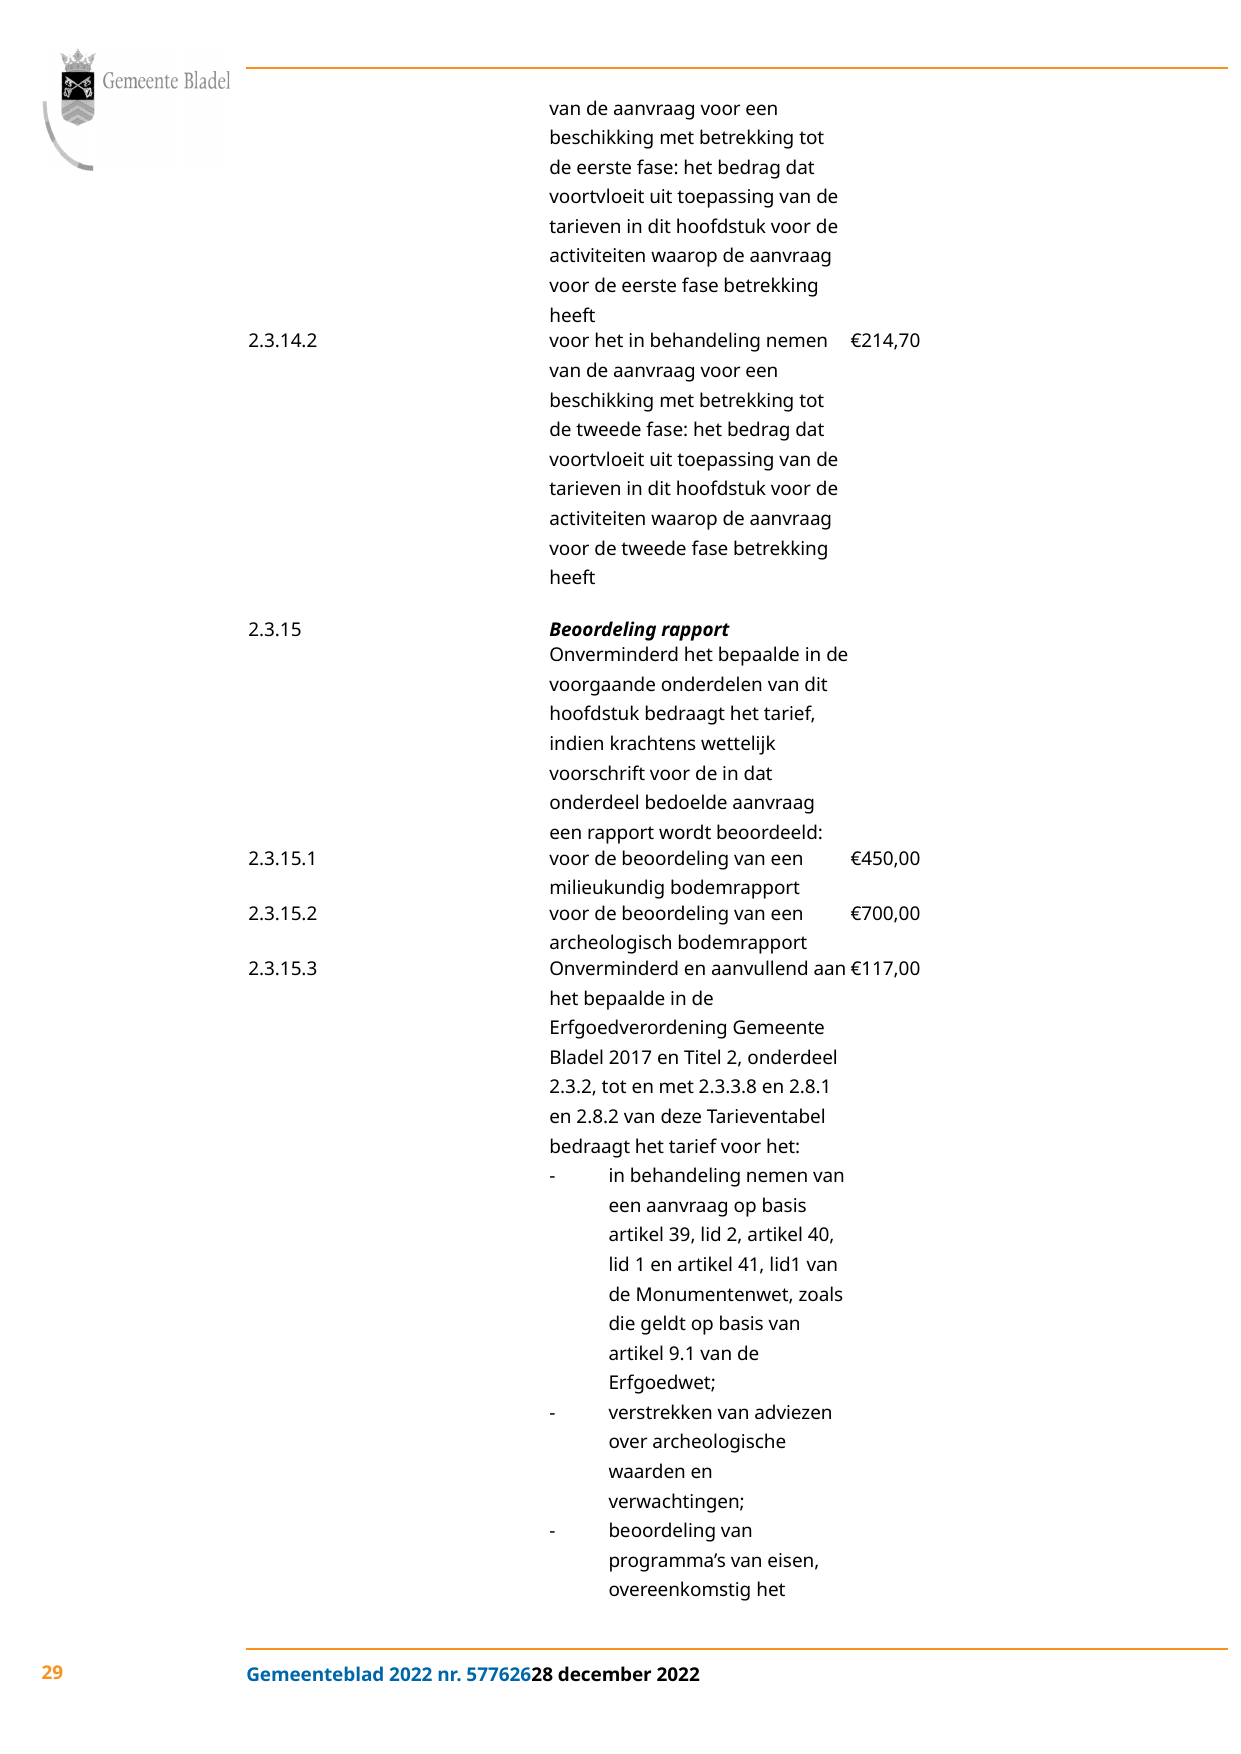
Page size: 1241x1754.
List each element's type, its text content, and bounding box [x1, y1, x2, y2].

table_cell [248, 95, 549, 328]
table_cell [850, 590, 1152, 616]
table_cell [850, 616, 1152, 641]
table_cell Onverminderd en aanvullend aan het bepaalde in de Erfgoedverordening Gemeente Bladel 2017 en Titel 2, onderdeel 2.3.2, tot en met 2.3.3.8 en 2.8.1 en 2.8.2 van deze Tarieventabel bedraagt het tarief voor het: in behandeling nemen van een aanvraag op basis artikel 39, lid 2, artikel 40, lid 1 en artikel 41, lid1 van de Monumentenwet, zoals die geldt op basis van artikel 9.1 van de Erfgoedwet; verstrekken van adviezen over archeologische waarden en verwachtingen; beoordeling van programma’s van eisen, overeenkomstig het [549, 955, 850, 1602]
table_cell 2.3.15 [248, 616, 549, 641]
table_cell voor de beoordeling van een milieukundig bodemrapport [549, 845, 850, 900]
table_cell 2.3.15.3 [248, 955, 549, 1602]
table_cell voor het in behandeling nemen van de aanvraag voor een beschikking met betrekking tot de tweede fase: het bedrag dat voortvloeit uit toepassing van de tarieven in dit hoofdstuk voor de activiteiten waarop de aanvraag voor de tweede fase betrekking heeft [549, 328, 850, 590]
table_cell 2.3.15.2 [248, 900, 549, 955]
table_cell €214,70 [850, 328, 1152, 590]
table_cell €700,00 [850, 900, 1152, 955]
table_cell [248, 641, 549, 845]
table_cell Onverminderd het bepaalde in de voorgaande onderdelen van dit hoofdstuk bedraagt het tarief, indien krachtens wettelijk voorschrift voor de in dat onderdeel bedoelde aanvraag een rapport wordt beoordeeld: [549, 641, 850, 845]
table_cell 2.3.15.1 [248, 845, 549, 900]
picture [41, 47, 231, 172]
table_cell [850, 641, 1152, 845]
table_cell voor de beoordeling van een archeologisch bodemrapport [549, 900, 850, 955]
table_cell [549, 590, 850, 616]
table_cell Beoordeling rapport [549, 616, 850, 641]
table_cell €450,00 [850, 845, 1152, 900]
table_cell [850, 95, 1152, 328]
table_cell [248, 590, 549, 616]
table_cell 2.3.14.2 [248, 328, 549, 590]
table_cell €117,00 [850, 955, 1152, 1602]
table_cell van de aanvraag voor een beschikking met betrekking tot de eerste fase: het bedrag dat voortvloeit uit toepassing van de tarieven in dit hoofdstuk voor de activiteiten waarop de aanvraag voor de eerste fase betrekking heeft [549, 95, 850, 328]
